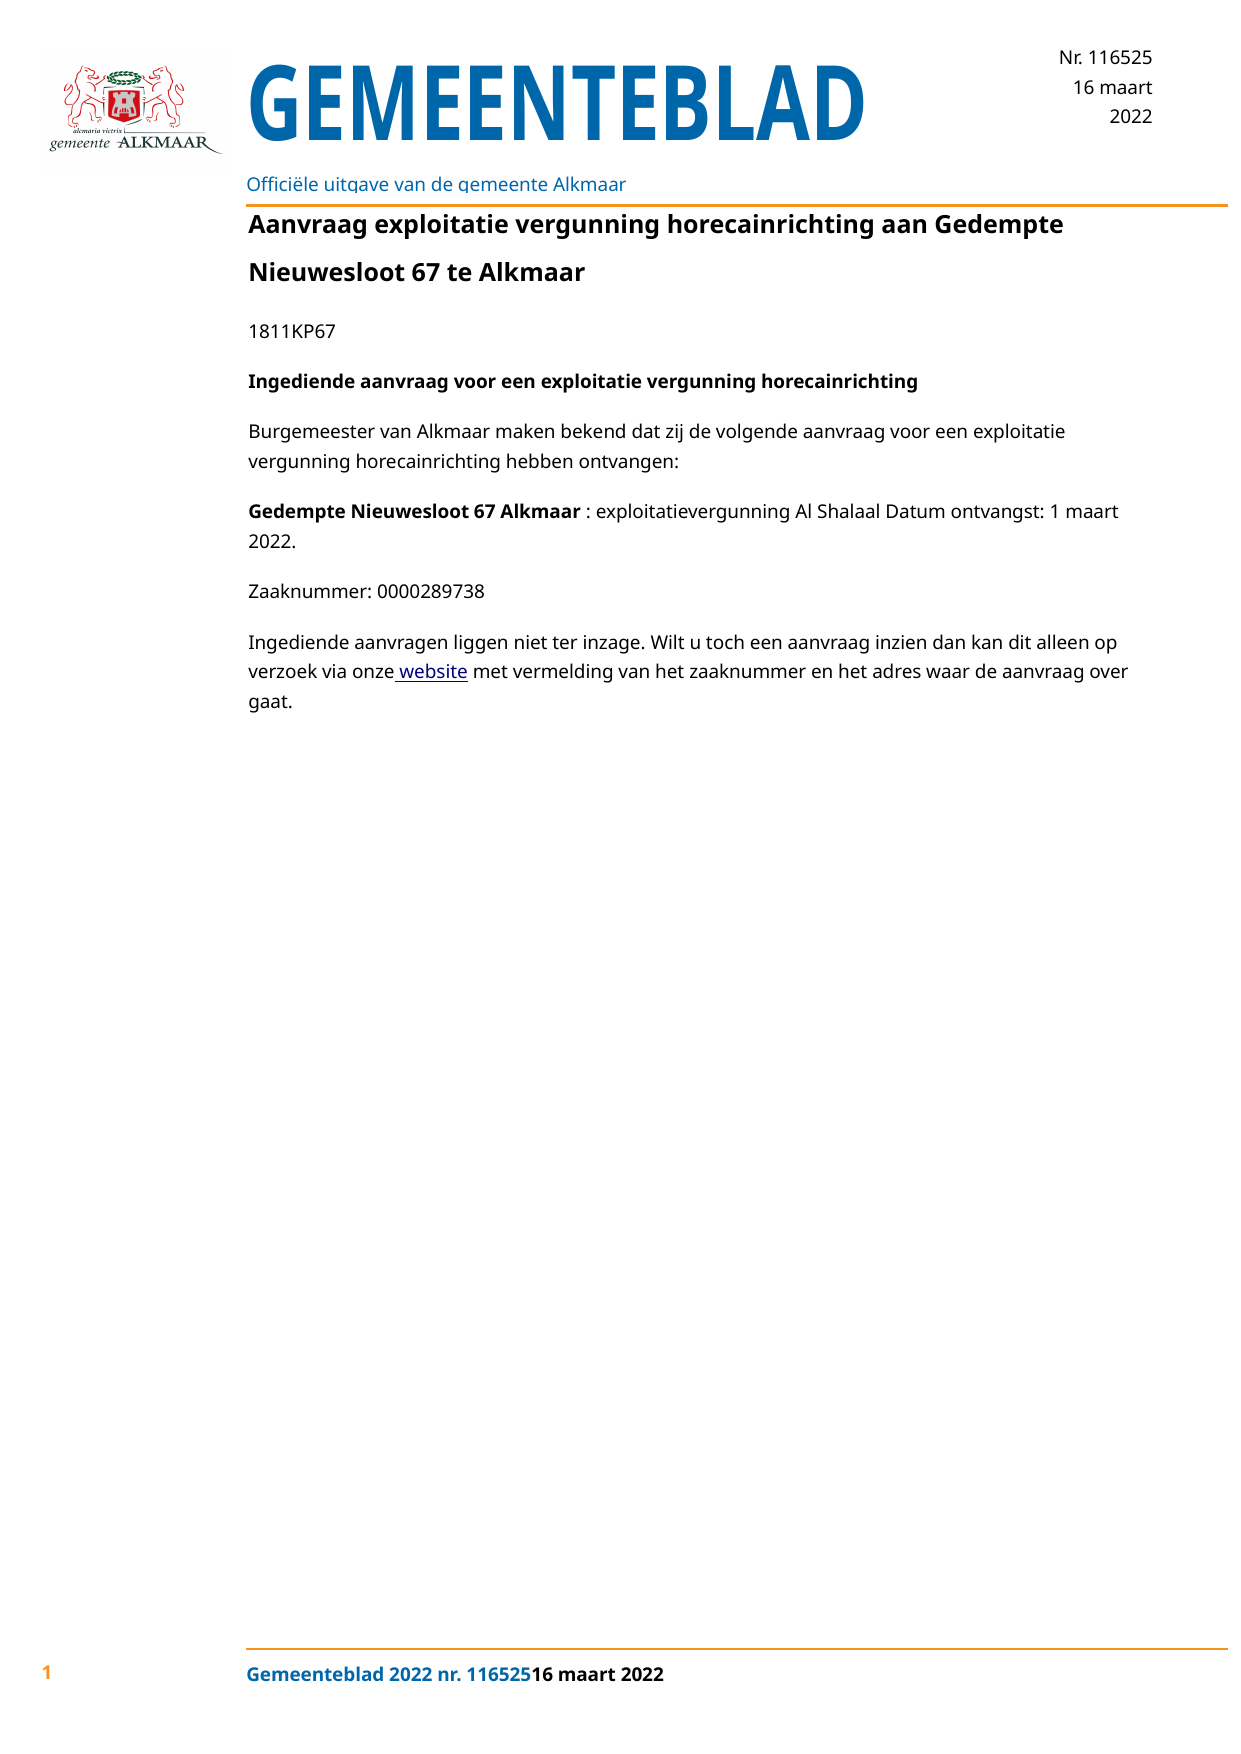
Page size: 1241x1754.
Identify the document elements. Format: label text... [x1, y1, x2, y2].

text Burgemeester van Alkmaar maken bekend dat zij de volgende aanvraag voor een exploitatie vergunning horecainrichting hebben ontvangen: [248, 419, 1152, 474]
text Gedempte Nieuwesloot 67 Alkmaar : exploitatievergunning Al Shalaal Datum ontvangst: 1 maart 2022. [248, 499, 1152, 554]
text Zaaknummer: 0000289738 [248, 579, 1152, 604]
text Ingediende aanvraag voor een exploitatie vergunning horecainrichting [248, 368, 1152, 394]
picture [41, 47, 231, 172]
text Ingediende aanvragen liggen niet ter inzage. Wilt u toch een aanvraag inzien dan kan dit alleen op verzoek via onze website met vermelding van het zaaknummer en het adres waar de aanvraag over gaat. [248, 629, 1152, 714]
text 1811KP67 [248, 318, 1152, 344]
text Aanvraag exploitatie vergunning horecainrichting aan Gedempte Nieuwesloot 67 te Alkmaar [248, 207, 1152, 288]
